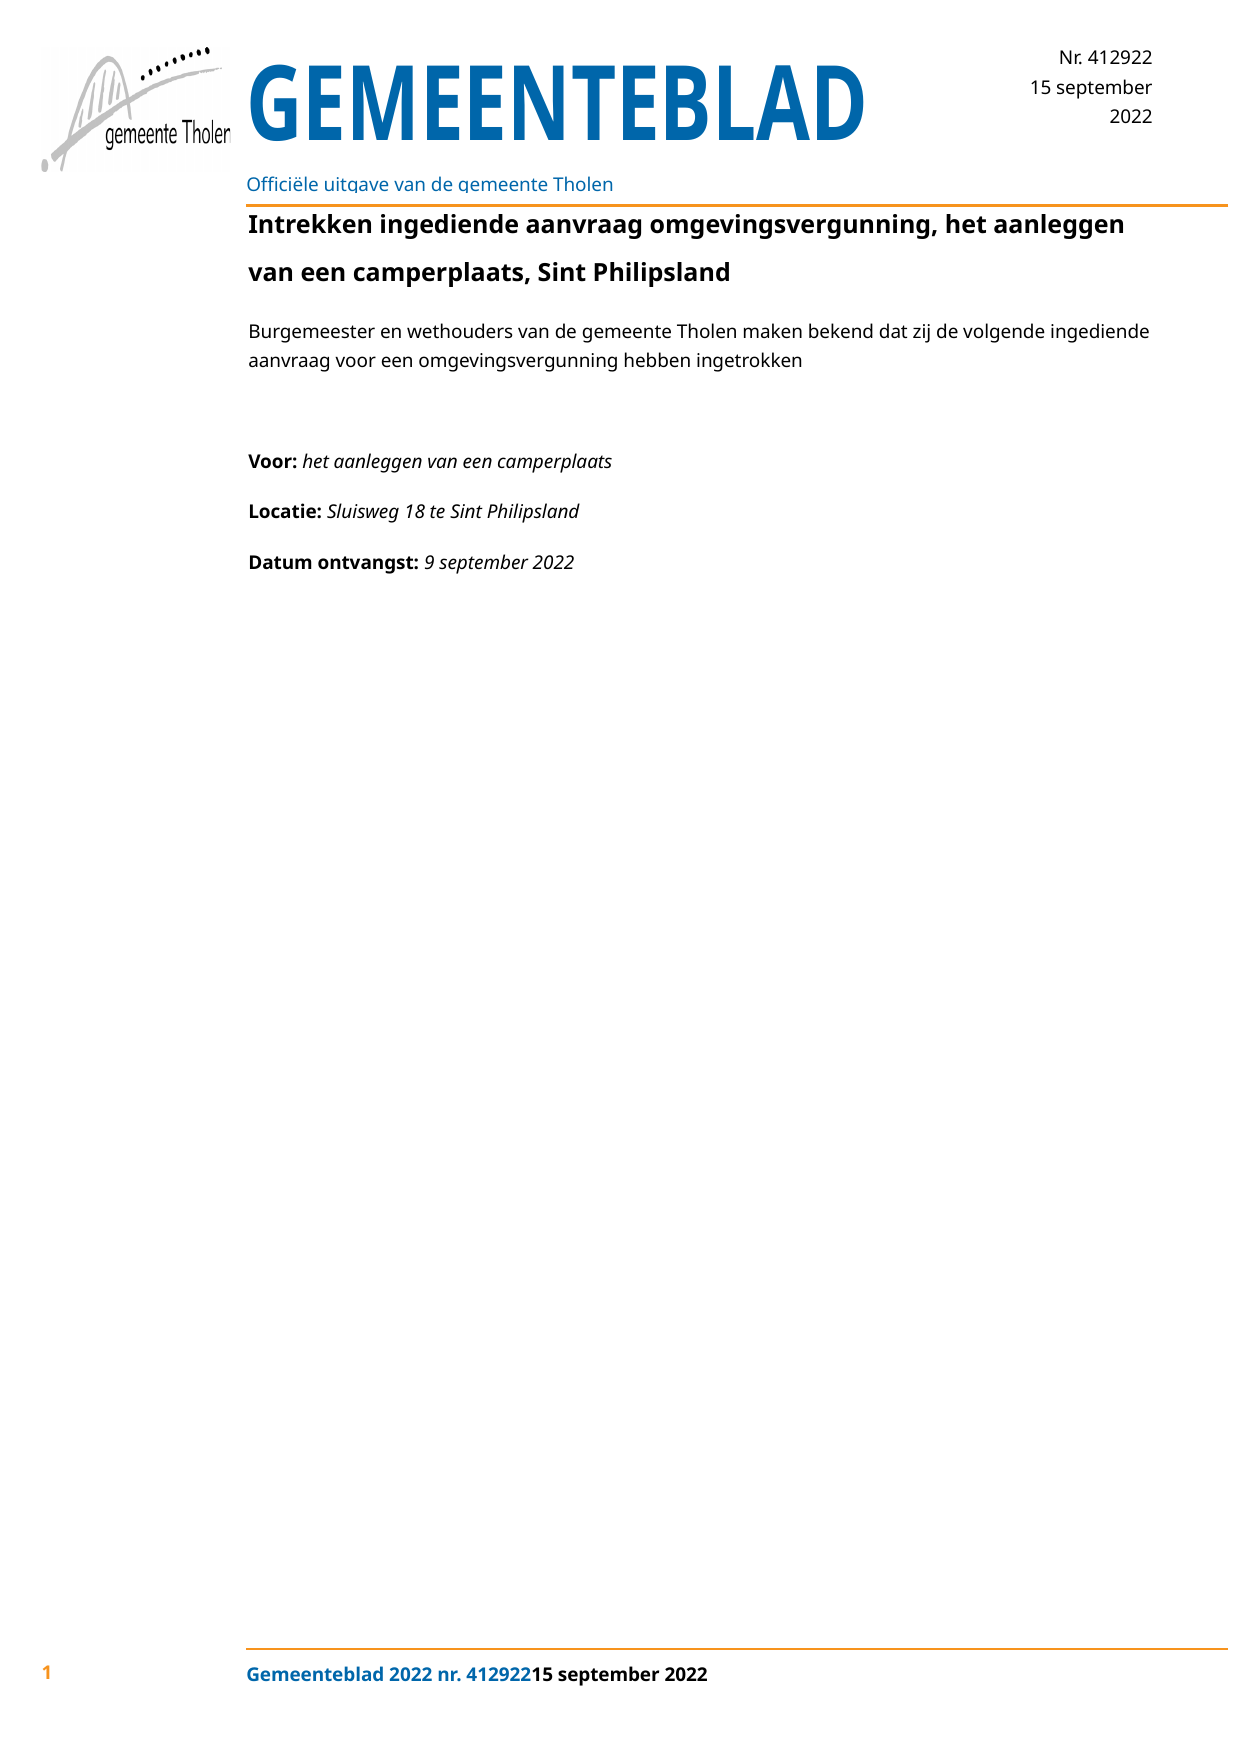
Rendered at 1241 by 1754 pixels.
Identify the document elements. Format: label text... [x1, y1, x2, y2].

text Datum ontvangst: 9 september 2022 [248, 549, 1152, 575]
picture [41, 47, 231, 172]
text Locatie: Sluisweg 18 te Sint Philipsland [248, 499, 1152, 524]
text Intrekken ingediende aanvraag omgevingsvergunning, het aanleggen van een camperplaats, Sint Philipsland [248, 207, 1152, 288]
text Voor: het aanleggen van een camperplaats [248, 448, 1152, 474]
text Burgemeester en wethouders van de gemeente Tholen maken bekend dat zij de volgende ingediende aanvraag voor een omgevingsvergunning hebben ingetrokken [248, 318, 1152, 373]
